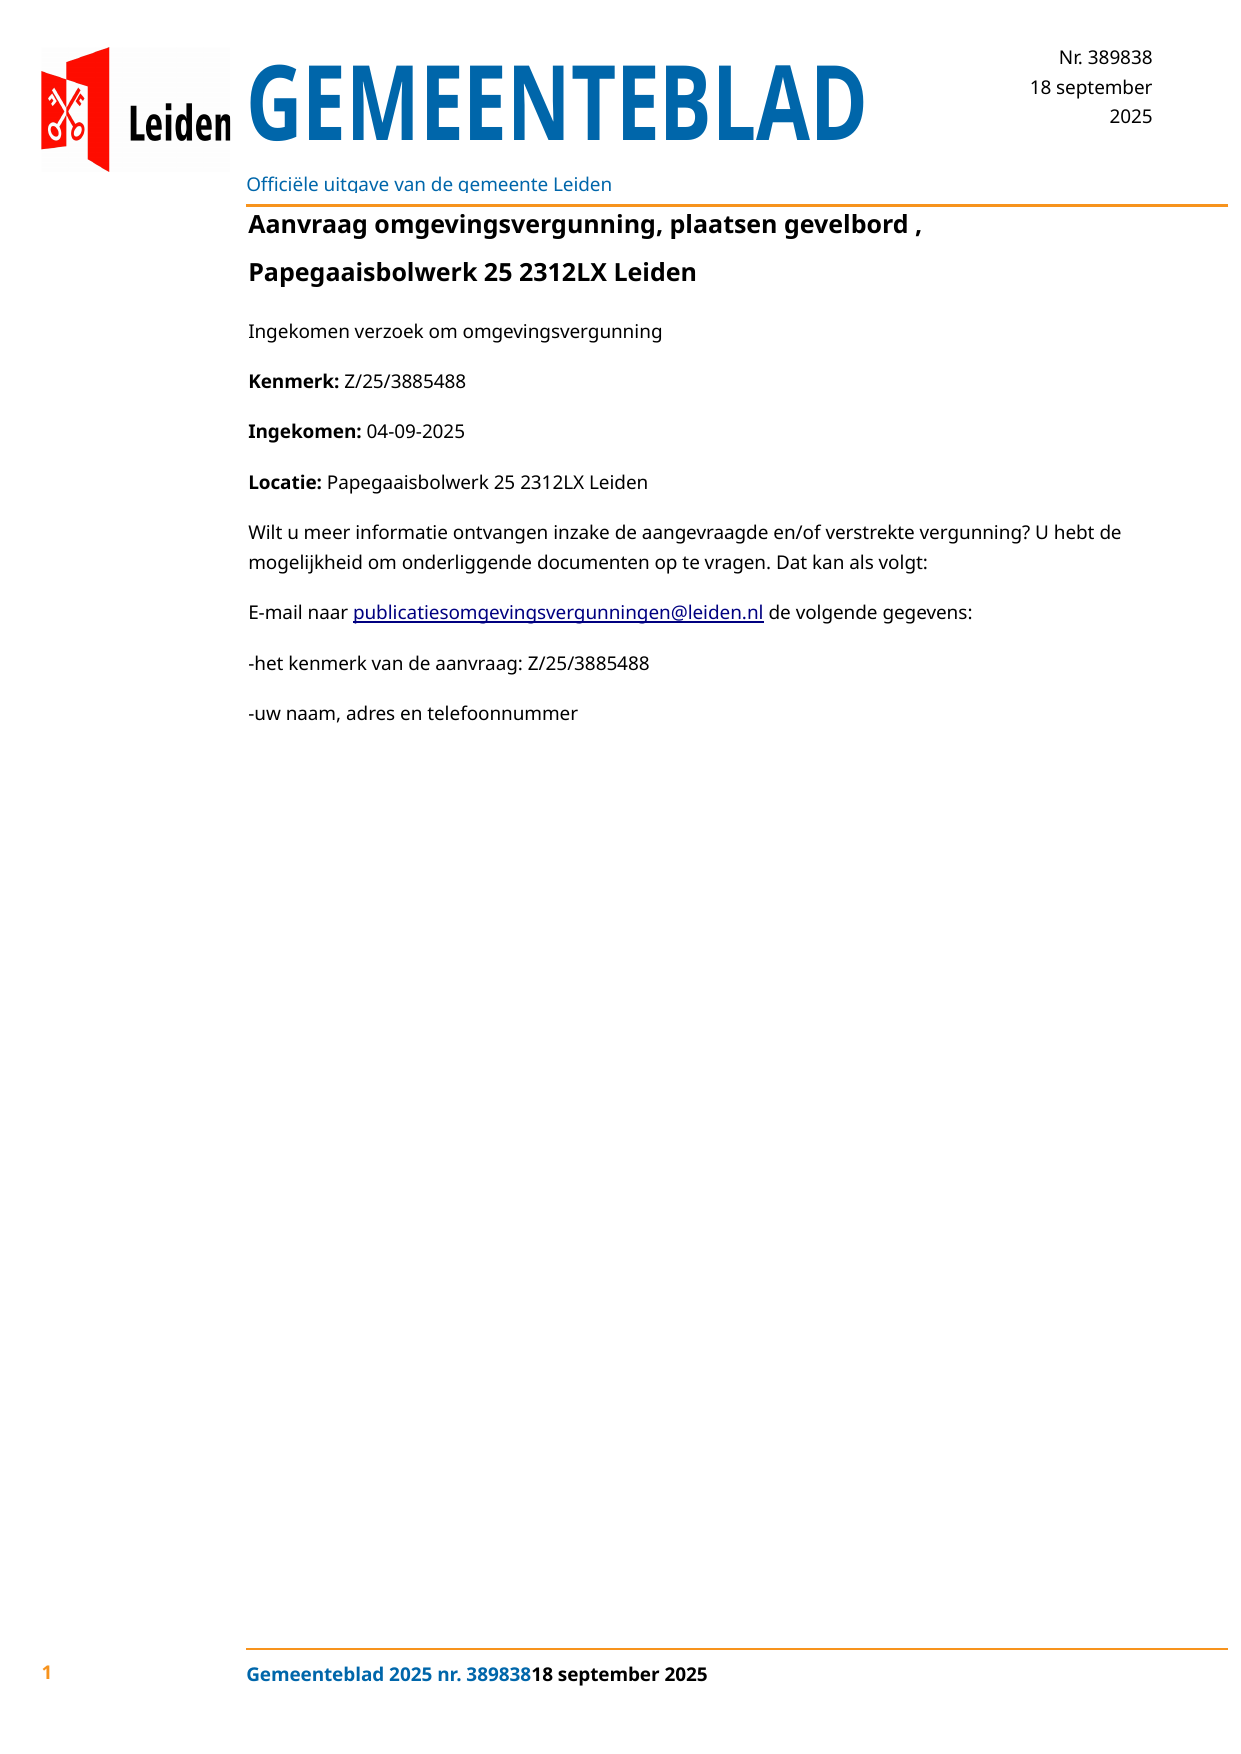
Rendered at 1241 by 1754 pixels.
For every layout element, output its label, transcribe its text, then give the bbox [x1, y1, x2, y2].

text -uw naam, adres en telefoonnummer [248, 700, 1152, 726]
text Ingekomen: 04-09-2025 [248, 419, 1152, 444]
text Wilt u meer informatie ontvangen inzake de aangevraagde en/of verstrekte vergunning? U hebt de mogelijkheid om onderliggende documenten op te vragen. Dat kan als volgt: [248, 519, 1152, 575]
picture [41, 47, 231, 172]
text -het kenmerk van de aanvraag: Z/25/3885488 [248, 650, 1152, 676]
text Aanvraag omgevingsvergunning, plaatsen gevelbord , Papegaaisbolwerk 25 2312LX Leiden [248, 207, 1152, 288]
text E-mail naar publicatiesomgevingsvergunningen@leiden.nl de volgende gegevens: [248, 599, 1152, 625]
text Locatie: Papegaaisbolwerk 25 2312LX Leiden [248, 469, 1152, 495]
text Ingekomen verzoek om omgevingsvergunning [248, 318, 1152, 344]
text Kenmerk: Z/25/3885488 [248, 368, 1152, 394]
